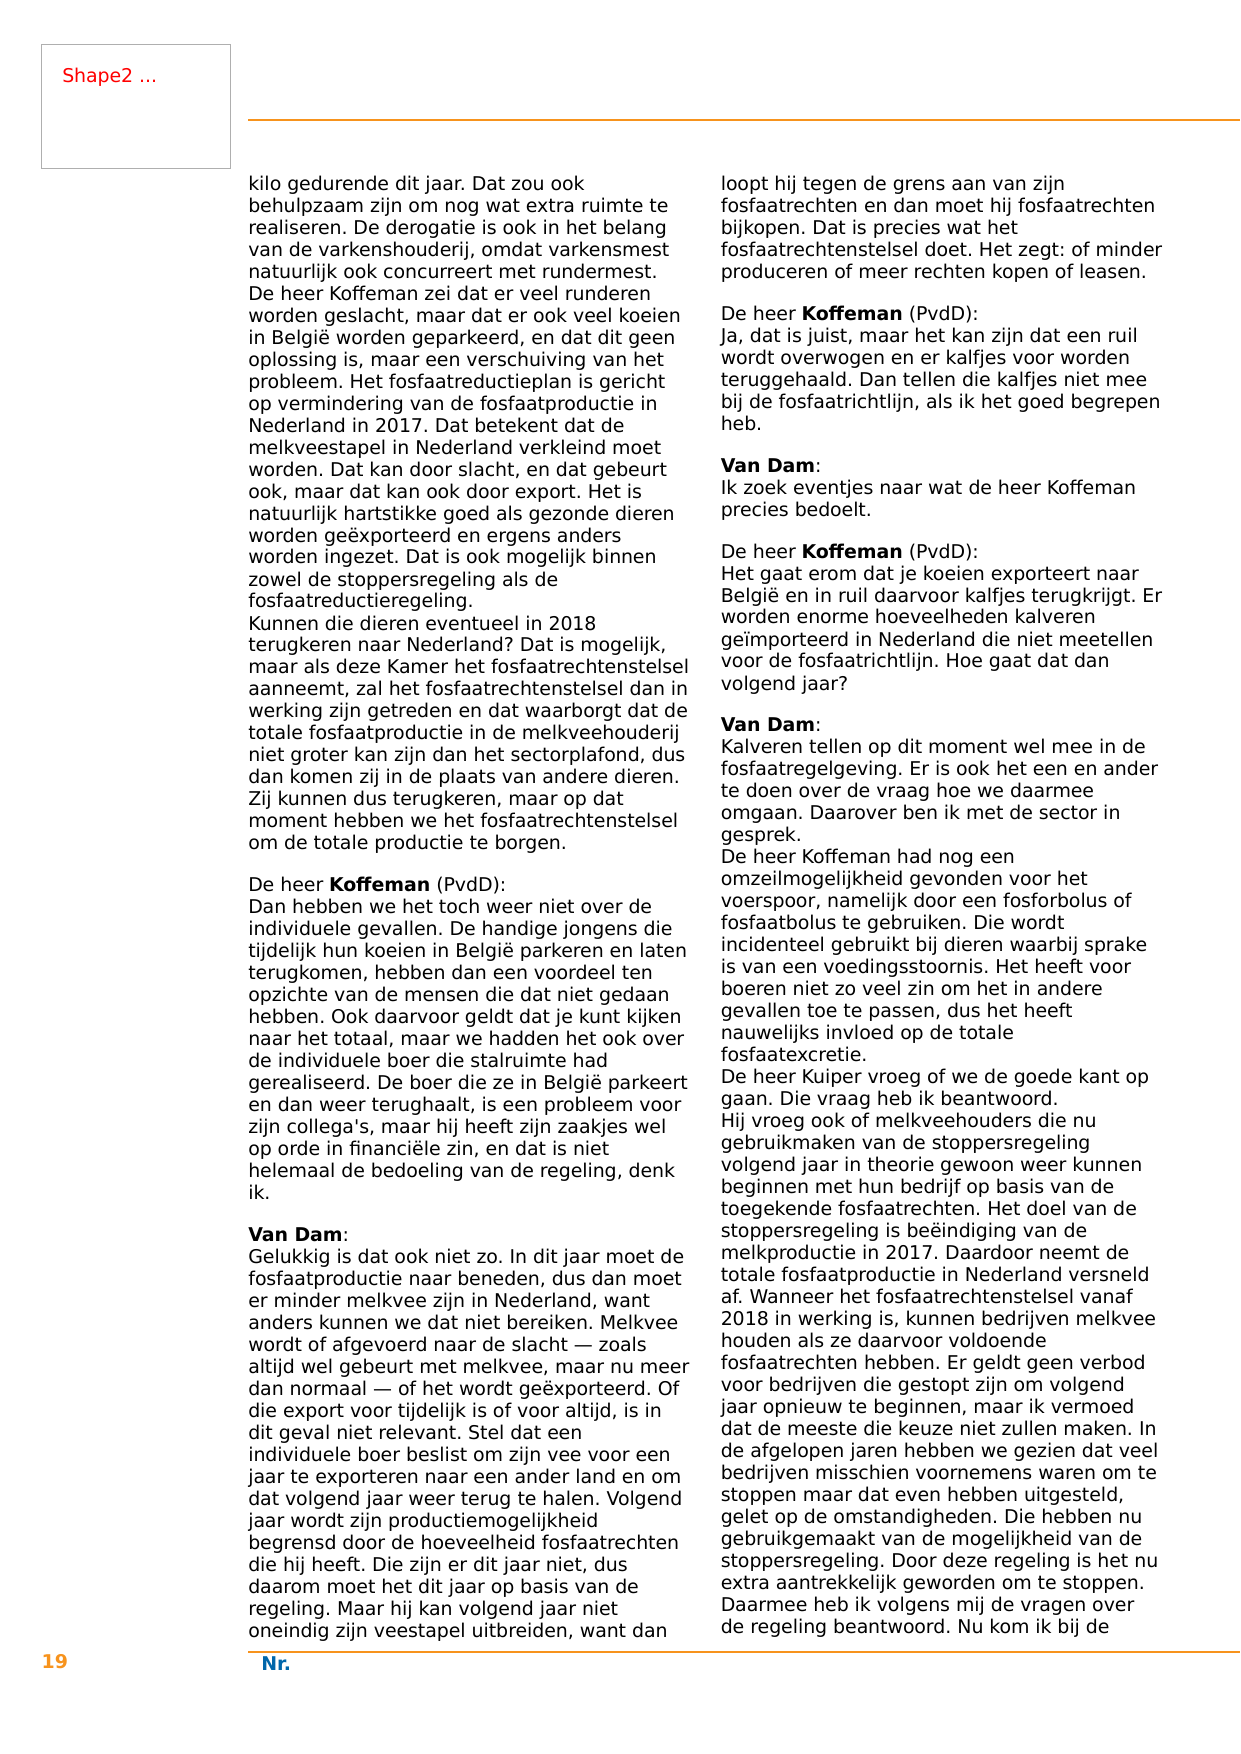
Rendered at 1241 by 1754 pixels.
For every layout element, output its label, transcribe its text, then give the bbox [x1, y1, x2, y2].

text De heer Koffeman (PvdD): [248, 874, 691, 896]
text Van Dam: [248, 1224, 691, 1246]
text Gelukkig is dat ook niet zo. In dit jaar moet de fosfaatproductie naar beneden, dus dan moet er minder melkvee zijn in Nederland, want anders kunnen we dat niet bereiken. Melkvee wordt of afgevoerd naar de slacht — zoals altijd wel gebeurt met melkvee, maar nu meer dan normaal — of het wordt geëxporteerd. Of die export voor tijdelijk is of voor altijd, is in dit geval niet relevant. Stel dat een individuele boer beslist om zijn vee voor een jaar te exporteren naar een ander land en om dat volgend jaar weer terug te halen. Volgend jaar wordt zijn productiemogelijkheid begrensd door de hoeveelheid fosfaatrechten die hij heeft. Die zijn er dit jaar niet, dus daarom moet het dit jaar op basis van de regeling. Maar hij kan volgend jaar niet oneindig zijn veestapel uitbreiden, want dan [248, 1246, 691, 1641]
text Ik zoek eventjes naar wat de heer Koffeman precies bedoelt. [721, 477, 1163, 521]
text kilo gedurende dit jaar. Dat zou ook behulpzaam zijn om nog wat extra ruimte te realiseren. De derogatie is ook in het belang van de varkenshouderij, omdat varkensmest natuurlijk ook concurreert met rundermest. [248, 173, 691, 283]
text Hij vroeg ook of melkveehouders die nu gebruikmaken van de stoppersregeling volgend jaar in theorie gewoon weer kunnen beginnen met hun bedrijf op basis van de toegekende fosfaatrechten. Het doel van de stoppersregeling is beëindiging van de melkproductie in 2017. Daardoor neemt de totale fosfaatproductie in Nederland versneld af. Wanneer het fosfaatrechtenstelsel vanaf 2018 in werking is, kunnen bedrijven melkvee houden als ze daarvoor voldoende fosfaatrechten hebben. Er geldt geen verbod voor bedrijven die gestopt zijn om volgend jaar opnieuw te beginnen, maar ik vermoed dat de meeste die keuze niet zullen maken. In de afgelopen jaren hebben we gezien dat veel bedrijven misschien voornemens waren om te stoppen maar dat even hebben uitgesteld, gelet op de omstandigheden. Die hebben nu gebruikgemaakt van de mogelijkheid van de stoppersregeling. Door deze regeling is het nu extra aantrekkelijk geworden om te stoppen. [721, 1110, 1163, 1593]
text Van Dam: [721, 454, 1163, 477]
text De heer Koffeman (PvdD): [721, 303, 1163, 325]
text Dan hebben we het toch weer niet over de individuele gevallen. De handige jongens die tijdelijk hun koeien in België parkeren en laten terugkomen, hebben dan een voordeel ten opzichte van de mensen die dat niet gedaan hebben. Ook daarvoor geldt dat je kunt kijken naar het totaal, maar we hadden het ook over de individuele boer die stalruimte had gerealiseerd. De boer die ze in België parkeert en dan weer terughaalt, is een probleem voor zijn collega's, maar hij heeft zijn zaakjes wel op orde in financiële zin, en dat is niet helemaal de bedoeling van de regeling, denk ik. [248, 896, 691, 1204]
text De heer Koffeman (PvdD): [721, 541, 1163, 562]
text Het gaat erom dat je koeien exporteert naar België en in ruil daarvoor kalfjes terugkrijgt. Er worden enorme hoeveelheden kalveren geïmporteerd in Nederland die niet meetellen voor de fosfaatrichtlijn. Hoe gaat dat dan volgend jaar? [721, 562, 1163, 694]
text De heer Koffeman had nog een omzeilmogelijkheid gevonden voor het voerspoor, namelijk door een fosforbolus of fosfaatbolus te gebruiken. Die wordt incidenteel gebruikt bij dieren waarbij sprake is van een voedingsstoornis. Het heeft voor boeren niet zo veel zin om het in andere gevallen toe te passen, dus het heeft nauwelijks invloed op de totale fosfaatexcretie. [721, 846, 1163, 1066]
text Kalveren tellen op dit moment wel mee in de fosfaatregelgeving. Er is ook het een en ander te doen over de vraag hoe we daarmee omgaan. Daarover ben ik met de sector in gesprek. [721, 736, 1163, 846]
text De heer Koffeman zei dat er veel runderen worden geslacht, maar dat er ook veel koeien in België worden geparkeerd, en dat dit geen oplossing is, maar een verschuiving van het probleem. Het fosfaatreductieplan is gericht op vermindering van de fosfaatproductie in Nederland in 2017. Dat betekent dat de melkveestapel in Nederland verkleind moet worden. Dat kan door slacht, en dat gebeurt ook, maar dat kan ook door export. Het is natuurlijk hartstikke goed als gezonde dieren worden geëxporteerd en ergens anders worden ingezet. Dat is ook mogelijk binnen zowel de stoppersregeling als de fosfaatreductieregeling. [248, 283, 691, 612]
text Ja, dat is juist, maar het kan zijn dat een ruil wordt overwogen en er kalfjes voor worden teruggehaald. Dan tellen die kalfjes niet mee bij de fosfaatrichtlijn, als ik het goed begrepen heb. [721, 325, 1163, 434]
text Kunnen die dieren eventueel in 2018 terugkeren naar Nederland? Dat is mogelijk, maar als deze Kamer het fosfaatrechtenstelsel aanneemt, zal het fosfaatrechtenstelsel dan in werking zijn getreden en dat waarborgt dat de totale fosfaatproductie in de melkveehouderij niet groter kan zijn dan het sectorplafond, dus dan komen zij in de plaats van andere dieren. Zij kunnen dus terugkeren, maar op dat moment hebben we het fosfaatrechtenstelsel om de totale productie te borgen. [248, 612, 691, 854]
text Daarmee heb ik volgens mij de vragen over de regeling beantwoord. Nu kom ik bij de [721, 1593, 1163, 1637]
text loopt hij tegen de grens aan van zijn fosfaatrechten en dan moet hij fosfaatrechten bijkopen. Dat is precies wat het fosfaatrechtenstelsel doet. Het zegt: of minder produceren of meer rechten kopen of leasen. [721, 173, 1163, 283]
text De heer Kuiper vroeg of we de goede kant op gaan. Die vraag heb ik beantwoord. [721, 1066, 1163, 1110]
text Van Dam: [721, 714, 1163, 736]
